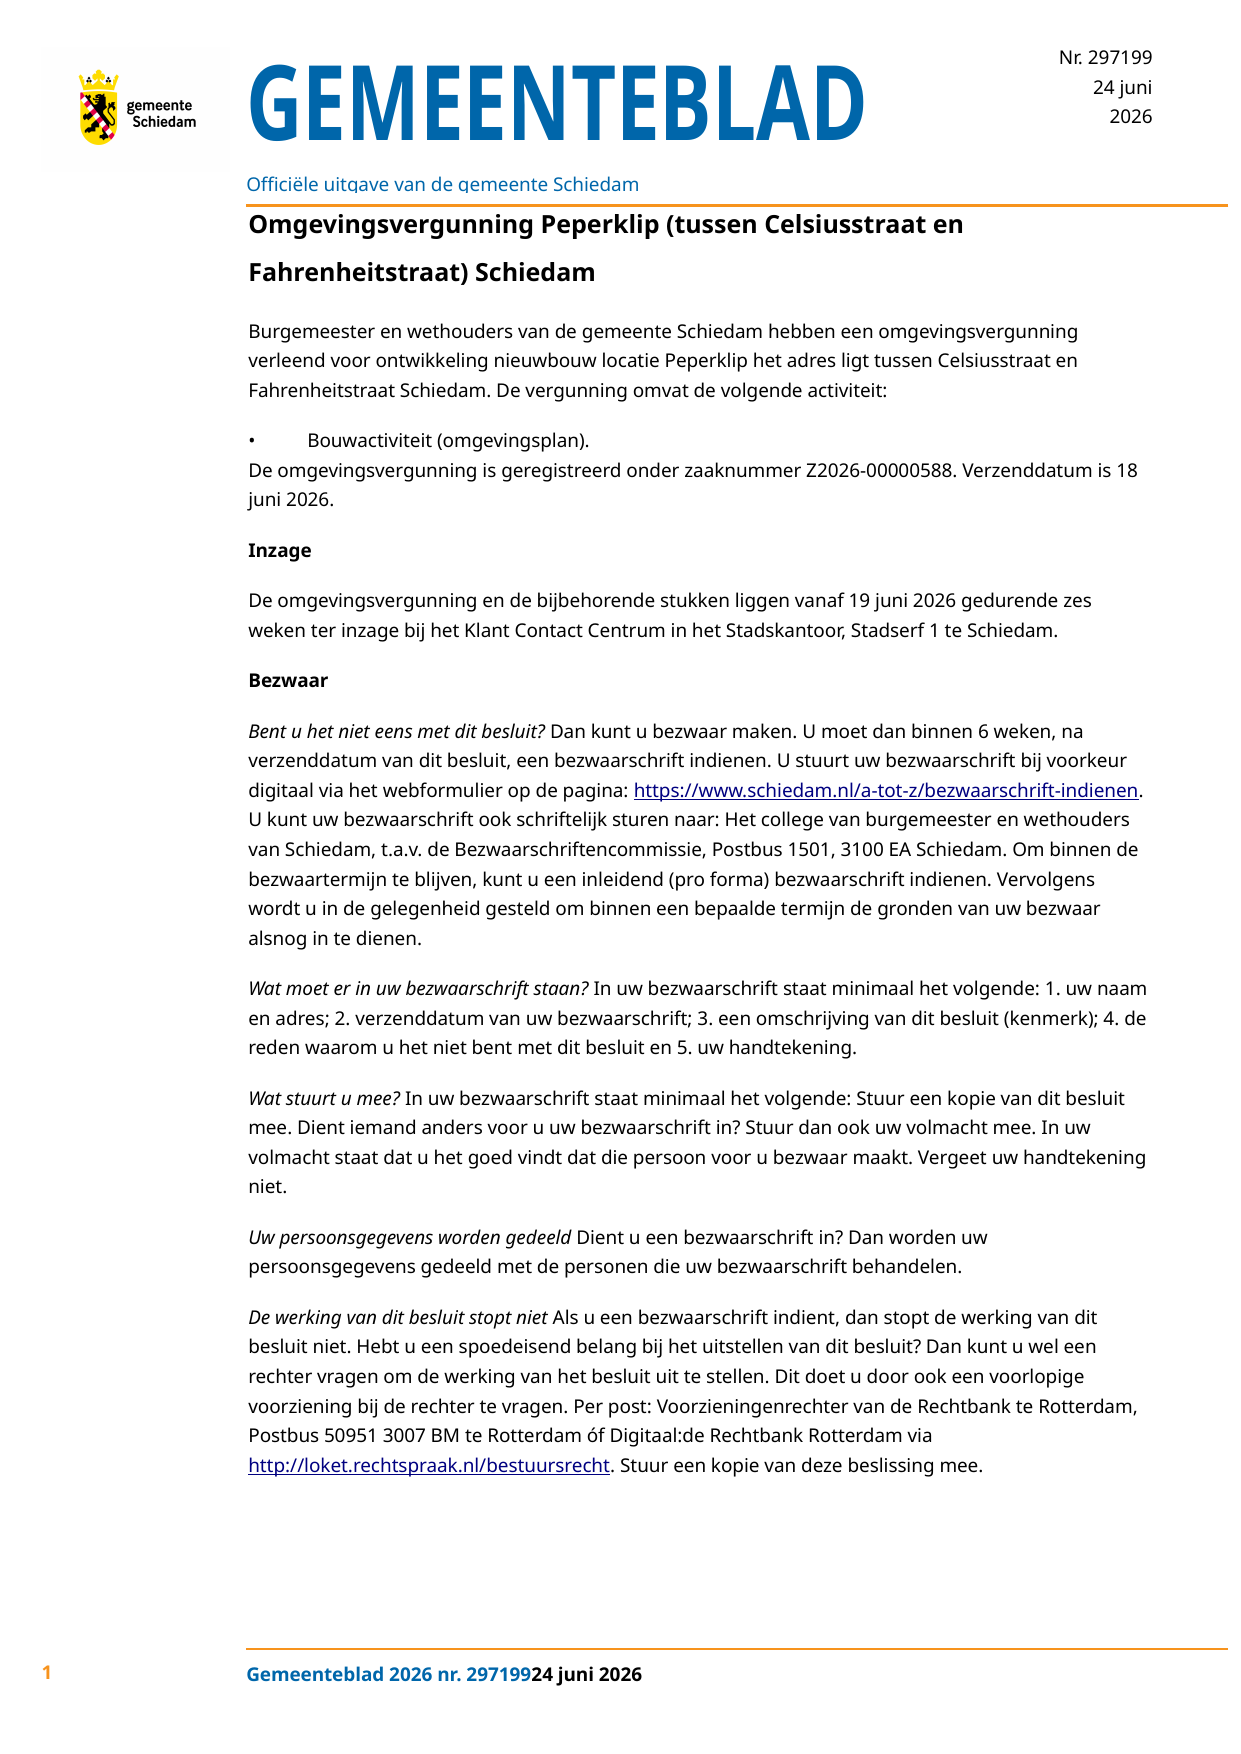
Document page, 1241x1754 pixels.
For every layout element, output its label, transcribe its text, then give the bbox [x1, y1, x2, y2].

picture [41, 47, 231, 172]
text De omgevingsvergunning en de bijbehorende stukken liggen vanaf 19 juni 2026 gedurende zes weken ter inzage bij het Klant Contact Centrum in het Stadskantoor, Stadserf 1 te Schiedam. [248, 587, 1152, 643]
text Wat moet er in uw bezwaarschrift staan? In uw bezwaarschrift staat minimaal het volgende: 1. uw naam en adres; 2. verzenddatum van uw bezwaarschrift; 3. een omschrijving van dit besluit (kenmerk); 4. de reden waarom u het niet bent met dit besluit en 5. uw handtekening. [248, 975, 1152, 1060]
text De omgevingsvergunning is geregistreerd onder zaaknummer Z2026-00000588. Verzenddatum is 18 juni 2026. [248, 457, 1152, 512]
list Bouwactiviteit (omgevingsplan). [248, 427, 1152, 453]
text Inzage [248, 537, 1152, 563]
text De werking van dit besluit stopt niet Als u een bezwaarschrift indient, dan stopt de werking van dit besluit niet. Hebt u een spoedeisend belang bij het uitstellen van dit besluit? Dan kunt u wel een rechter vragen om de werking van het besluit uit te stellen. Dit doet u door ook een voorlopige voorziening bij de rechter te vragen. Per post: Voorzieningenrechter van de Rechtbank te Rotterdam, Postbus 50951 3007 BM te Rotterdam óf Digitaal:de Rechtbank Rotterdam via http://loket.rechtspraak.nl/bestuursrecht. Stuur een kopie van deze beslissing mee. [248, 1304, 1152, 1478]
text Bezwaar [248, 667, 1152, 693]
text Omgevingsvergunning Peperklip (tussen Celsiusstraat en Fahrenheitstraat) Schiedam [248, 207, 1152, 288]
text Wat stuurt u mee? In uw bezwaarschrift staat minimaal het volgende: Stuur een kopie van dit besluit mee. Dient iemand anders voor u uw bezwaarschrift in? Stuur dan ook uw volmacht mee. In uw volmacht staat dat u het goed vindt dat die persoon voor u bezwaar maakt. Vergeet uw handtekening niet. [248, 1085, 1152, 1199]
text Burgemeester en wethouders van de gemeente Schiedam hebben een omgevingsvergunning verleend voor ontwikkeling nieuwbouw locatie Peperklip het adres ligt tussen Celsiusstraat en Fahrenheitstraat Schiedam. De vergunning omvat de volgende activiteit: [248, 318, 1152, 403]
text Uw persoonsgegevens worden gedeeld Dient u een bezwaarschrift in? Dan worden uw persoonsgegevens gedeeld met de personen die uw bezwaarschrift behandelen. [248, 1224, 1152, 1279]
text Bent u het niet eens met dit besluit? Dan kunt u bezwaar maken. U moet dan binnen 6 weken, na verzenddatum van dit besluit, een bezwaarschrift indienen. U stuurt uw bezwaarschrift bij voorkeur digitaal via het webformulier op de pagina: https://www.schiedam.nl/a-tot-z/bezwaarschrift-indienen. U kunt uw bezwaarschrift ook schriftelijk sturen naar: Het college van burgemeester en wethouders van Schiedam, t.a.v. de Bezwaarschriftencommissie, Postbus 1501, 3100 EA Schiedam. Om binnen de bezwaartermijn te blijven, kunt u een inleidend (pro forma) bezwaarschrift indienen. Vervolgens wordt u in de gelegenheid gesteld om binnen een bepaalde termijn de gronden van uw bezwaar alsnog in te dienen. [248, 718, 1152, 951]
